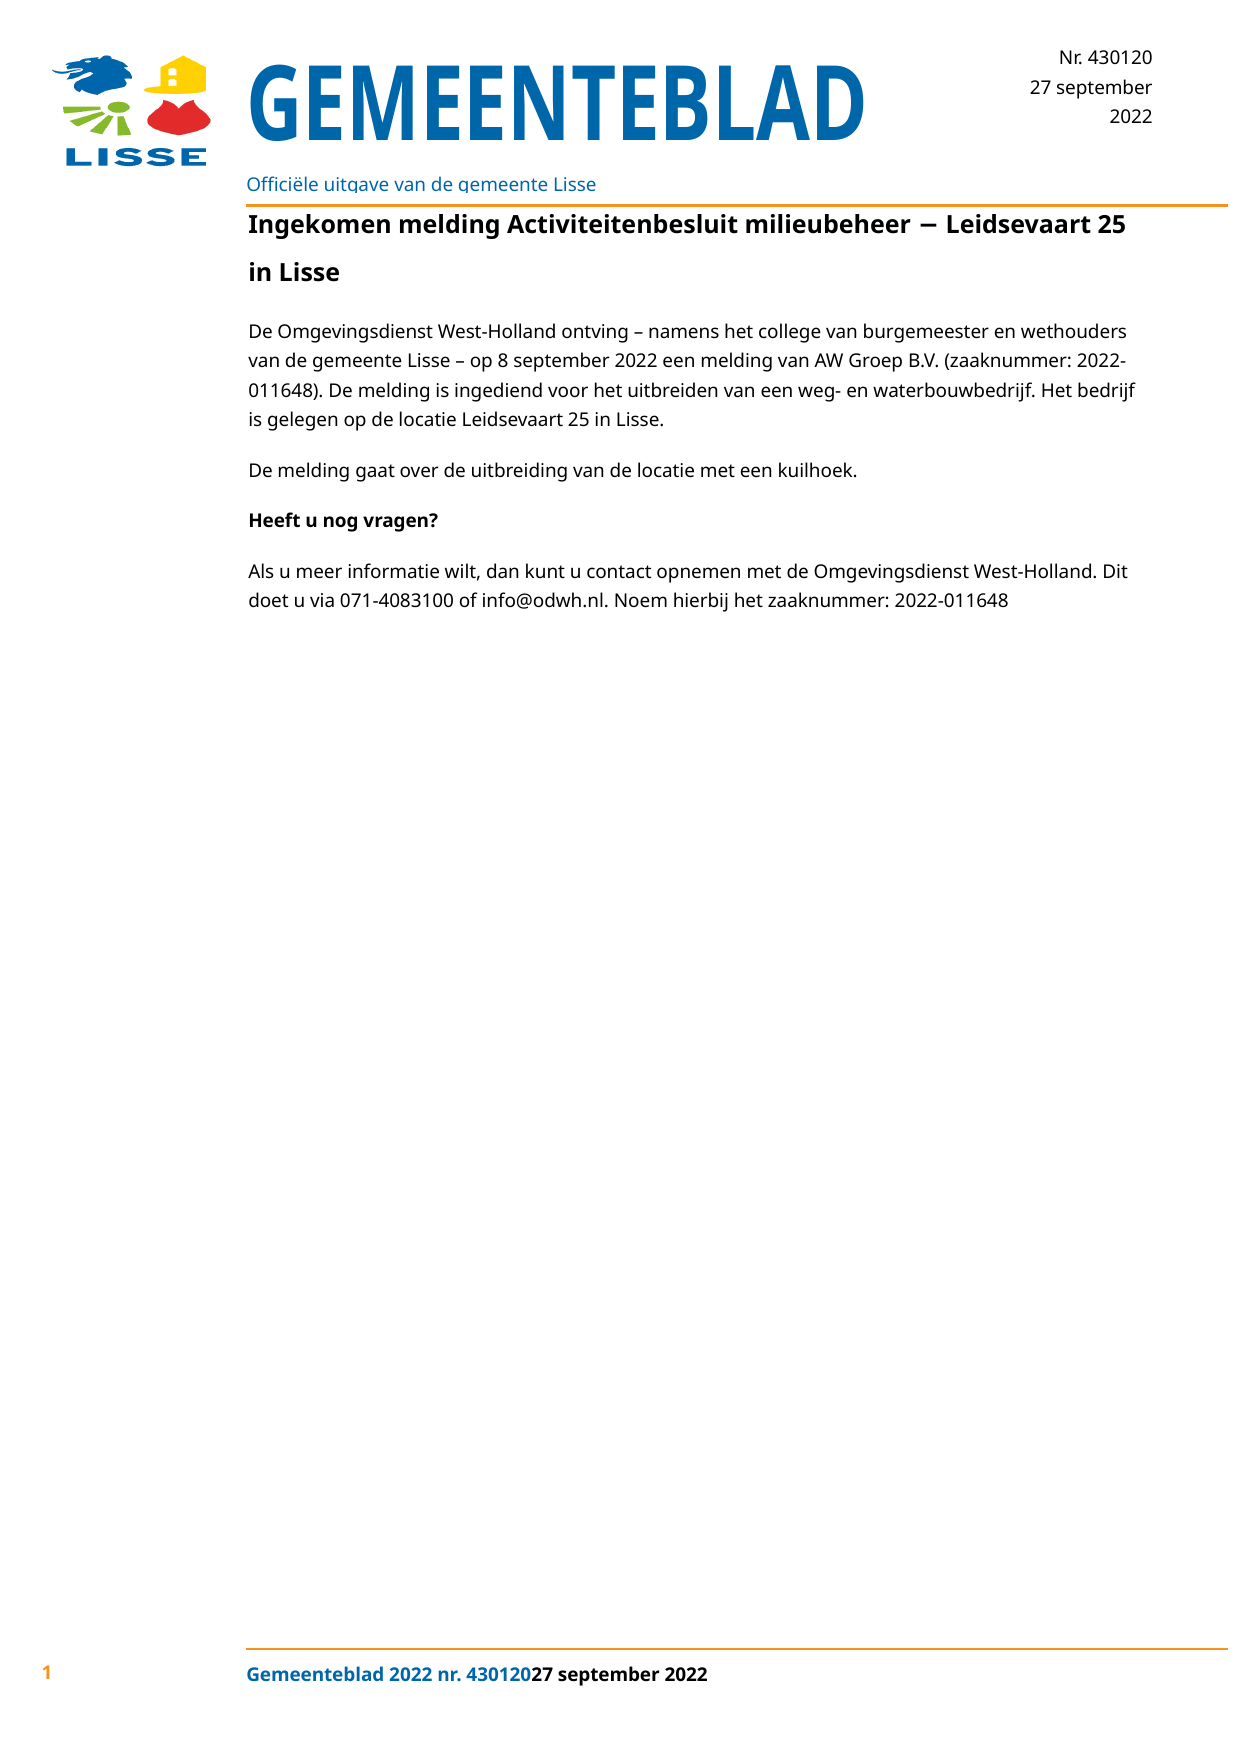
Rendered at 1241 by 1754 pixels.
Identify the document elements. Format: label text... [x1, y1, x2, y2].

text Ingekomen melding Activiteitenbesluit milieubeheer − Leidsevaart 25 in Lisse [248, 207, 1152, 288]
text De melding gaat over de uitbreiding van de locatie met een kuilhoek. [248, 457, 1152, 483]
text Als u meer informatie wilt, dan kunt u contact opnemen met de Omgevingsdienst West-Holland. Dit doet u via 071‑4083100 of info@odwh.nl. Noem hierbij het zaaknummer: 2022-011648 [248, 558, 1152, 613]
text Heeft u nog vragen? [248, 507, 1152, 533]
picture [41, 47, 231, 172]
text De Omgevingsdienst West-Holland ontving – namens het college van burgemeester en wethouders van de gemeente Lisse – op 8 september 2022 een melding van AW Groep B.V. (zaaknummer: 2022-011648). De melding is ingediend voor het uitbreiden van een weg- en waterbouwbedrijf. Het bedrijf is gelegen op de locatie Leidsevaart 25 in Lisse. [248, 318, 1152, 432]
